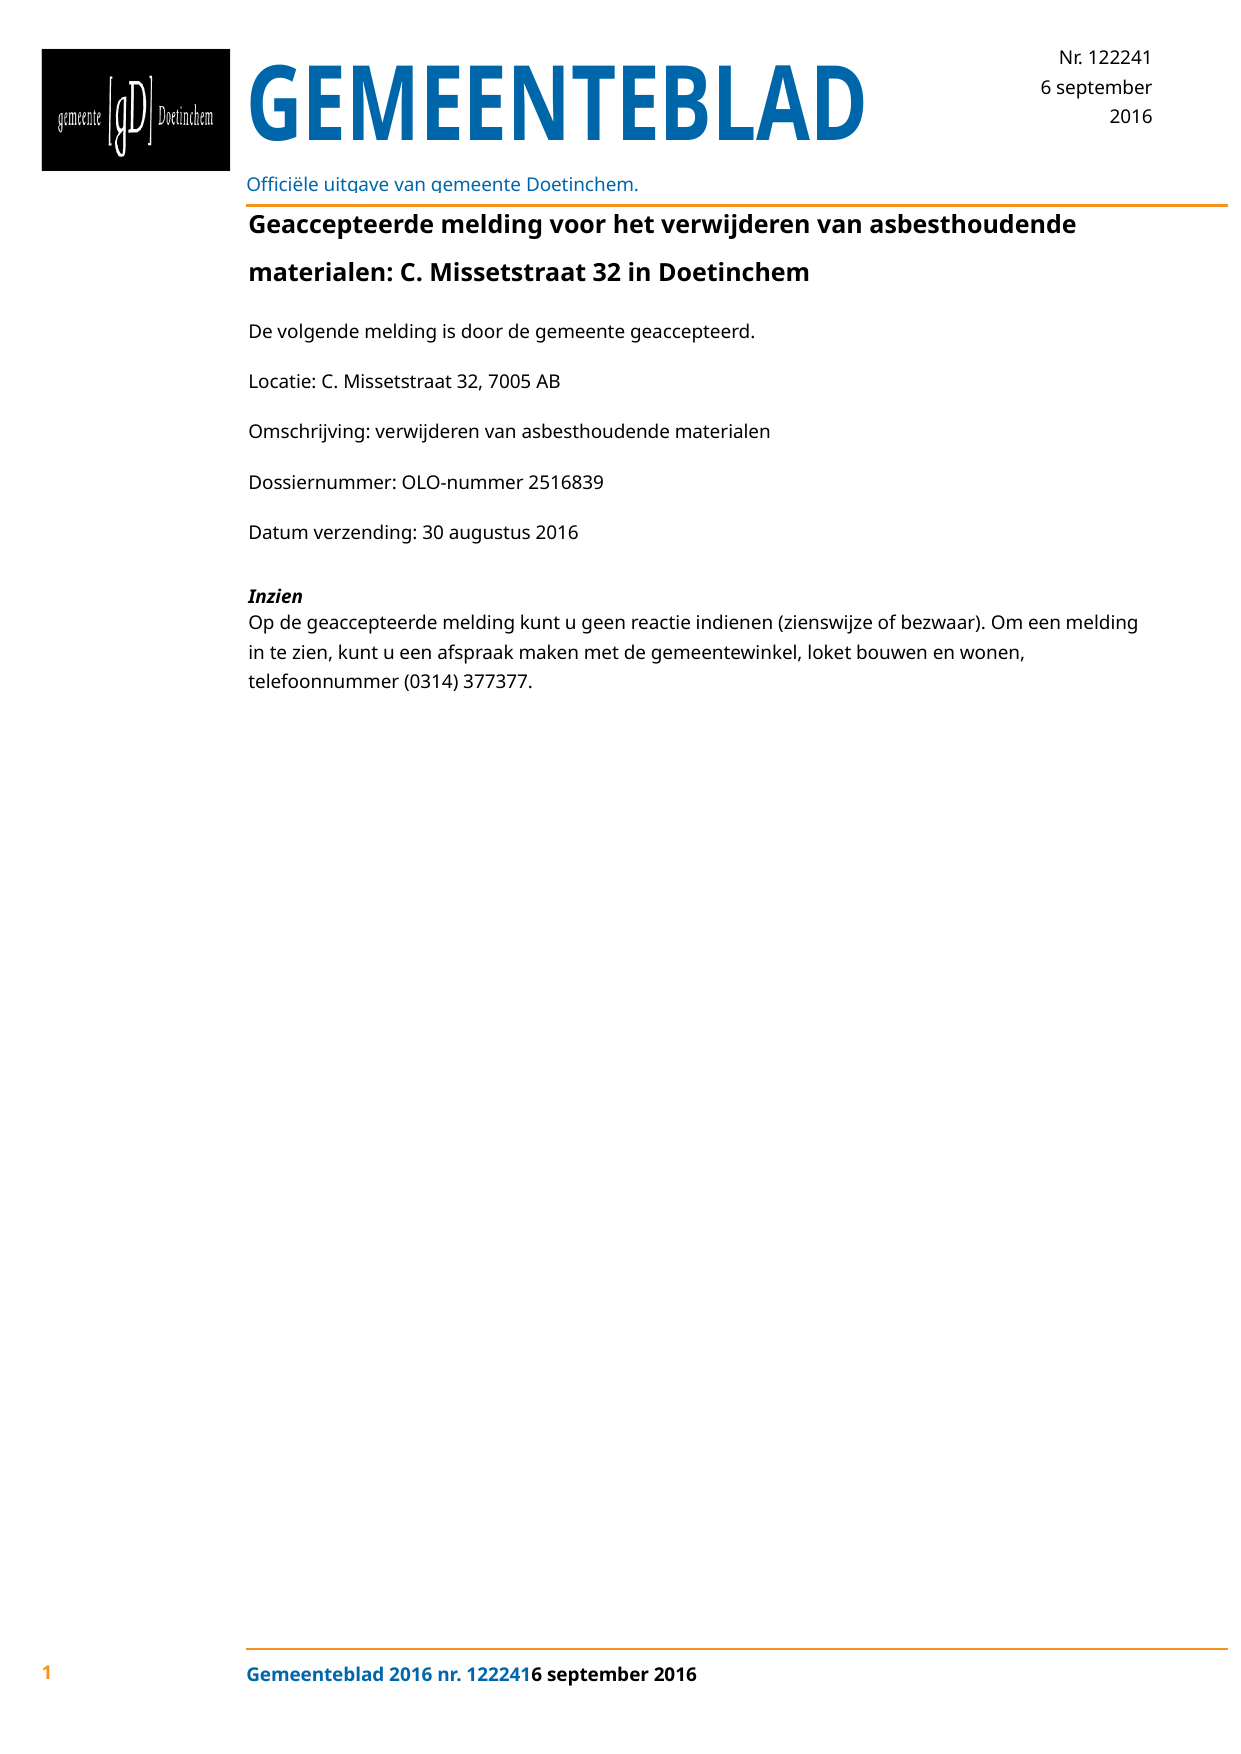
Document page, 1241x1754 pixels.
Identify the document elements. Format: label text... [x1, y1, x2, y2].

text Inzien [248, 583, 1152, 609]
text Geaccepteerde melding voor het verwijderen van asbesthoudende materialen: C. Missetstraat 32 in Doetinchem [248, 207, 1152, 288]
text Dossiernummer: OLO-nummer 2516839 [248, 469, 1152, 495]
text Locatie: C. Missetstraat 32, 7005 AB [248, 368, 1152, 394]
text Datum verzending: 30 augustus 2016 [248, 519, 1152, 545]
picture [41, 47, 231, 172]
text Omschrijving: verwijderen van asbesthoudende materialen [248, 419, 1152, 444]
text Op de geaccepteerde melding kunt u geen reactie indienen (zienswijze of bezwaar). Om een melding in te zien, kunt u een afspraak maken met de gemeentewinkel, loket bouwen en wonen, telefoonnummer (0314) 377377. [248, 609, 1152, 694]
text De volgende melding is door de gemeente geaccepteerd. [248, 318, 1152, 344]
